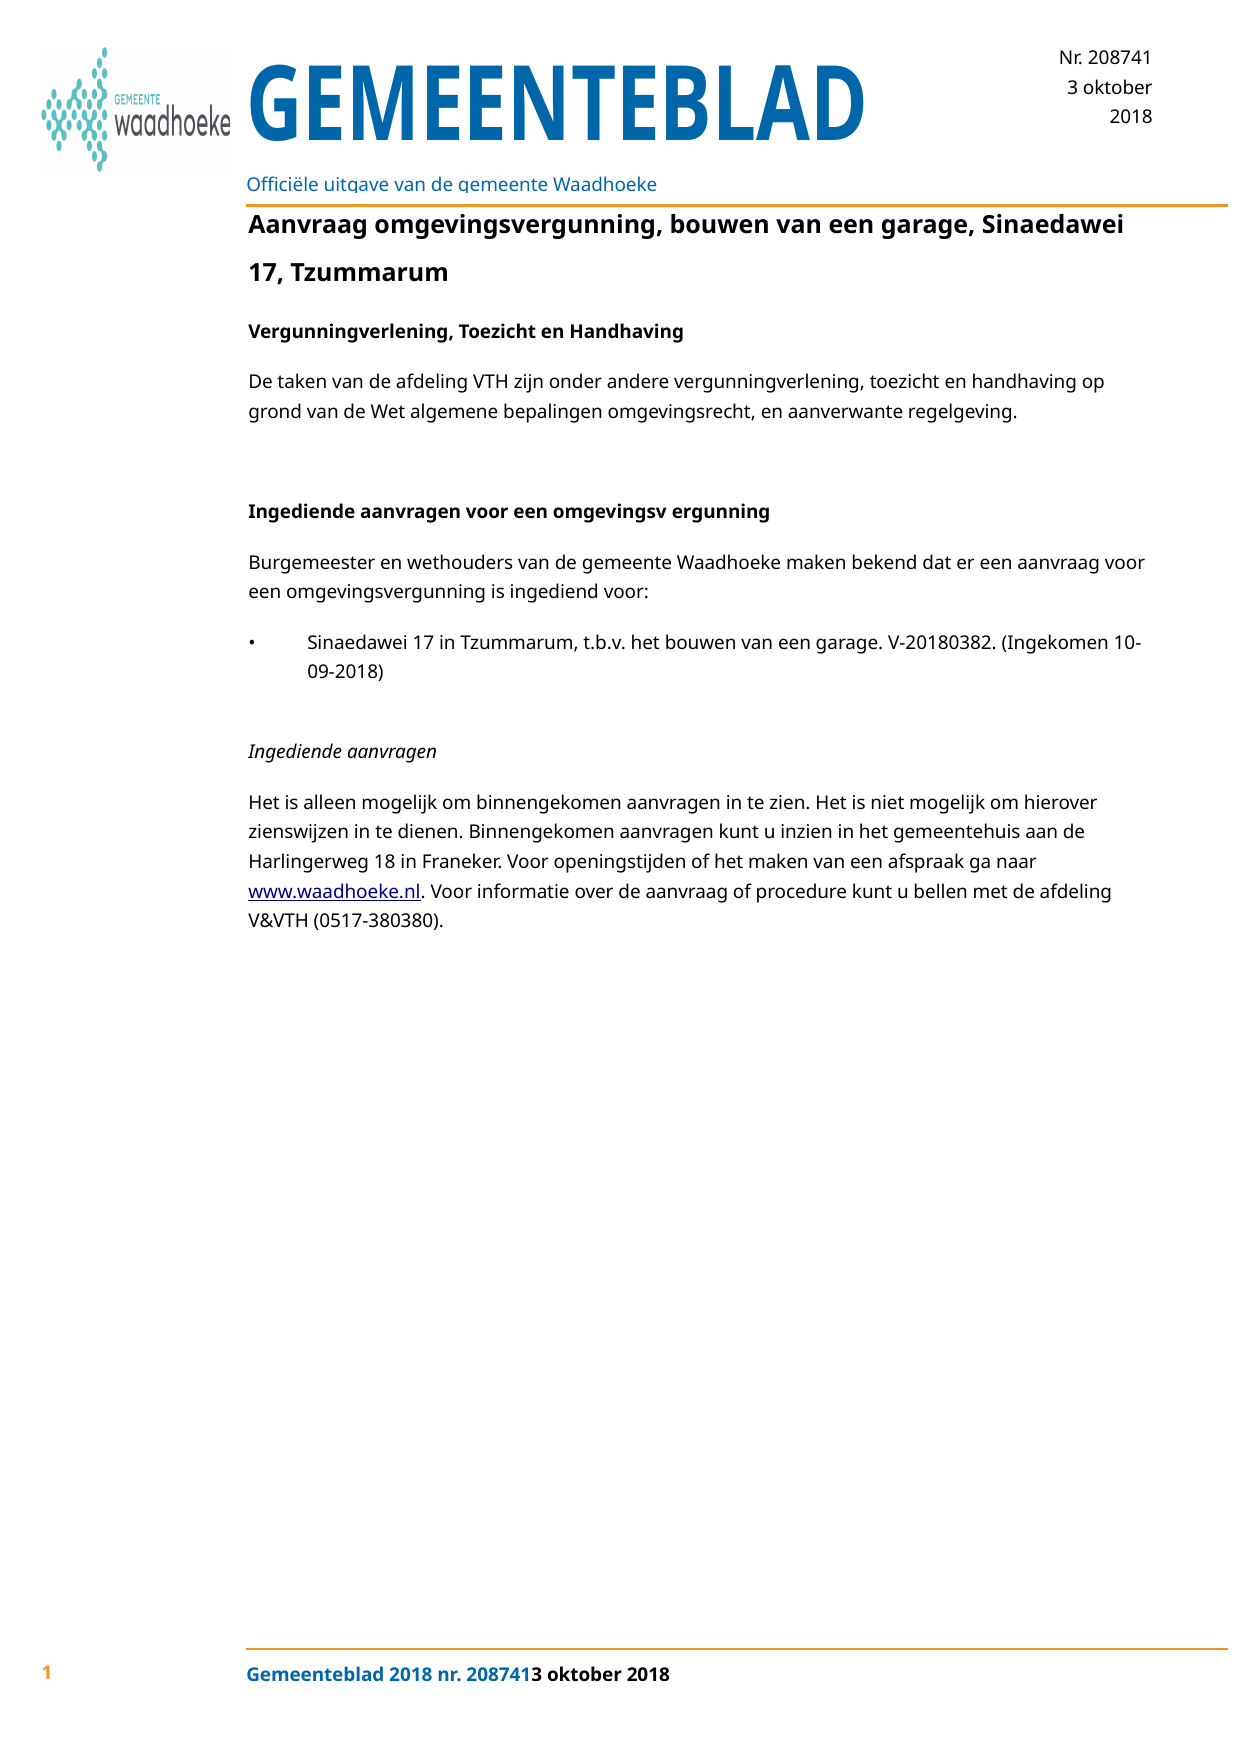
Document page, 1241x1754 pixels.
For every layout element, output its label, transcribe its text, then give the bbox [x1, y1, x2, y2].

text Ingediende aanvragen [248, 739, 1152, 764]
text Vergunningverlening, Toezicht en Handhaving [248, 318, 1152, 344]
text Aanvraag omgevingsvergunning, bouwen van een garage, Sinaedawei 17, Tzummarum [248, 207, 1152, 288]
text Het is alleen mogelijk om binnengekomen aanvragen in te zien. Het is niet mogelijk om hierover zienswijzen in te dienen. Binnengekomen aanvragen kunt u inzien in het gemeentehuis aan de Harlingerweg 18 in Franeker. Voor openingstijden of het maken van een afspraak ga naar www.waadhoeke.nl. Voor informatie over de aanvraag of procedure kunt u bellen met de afdeling V&VTH (0517-380380). [248, 789, 1152, 933]
text Burgemeester en wethouders van de gemeente Waadhoeke maken bekend dat er een aanvraag voor een omgevingsvergunning is ingediend voor: [248, 549, 1152, 604]
text De taken van de afdeling VTH zijn onder andere vergunningverlening, toezicht en handhaving op grond van de Wet algemene bepalingen omgevingsrecht, en aanverwante regelgeving. [248, 368, 1152, 424]
picture [41, 47, 231, 172]
list Sinaedawei 17 in Tzummarum, t.b.v. het bouwen van een garage. V-20180382. (Ingekomen 10-09-2018) [248, 629, 1152, 684]
text Ingediende aanvragen voor een omgevingsv ergunning [248, 499, 1152, 524]
